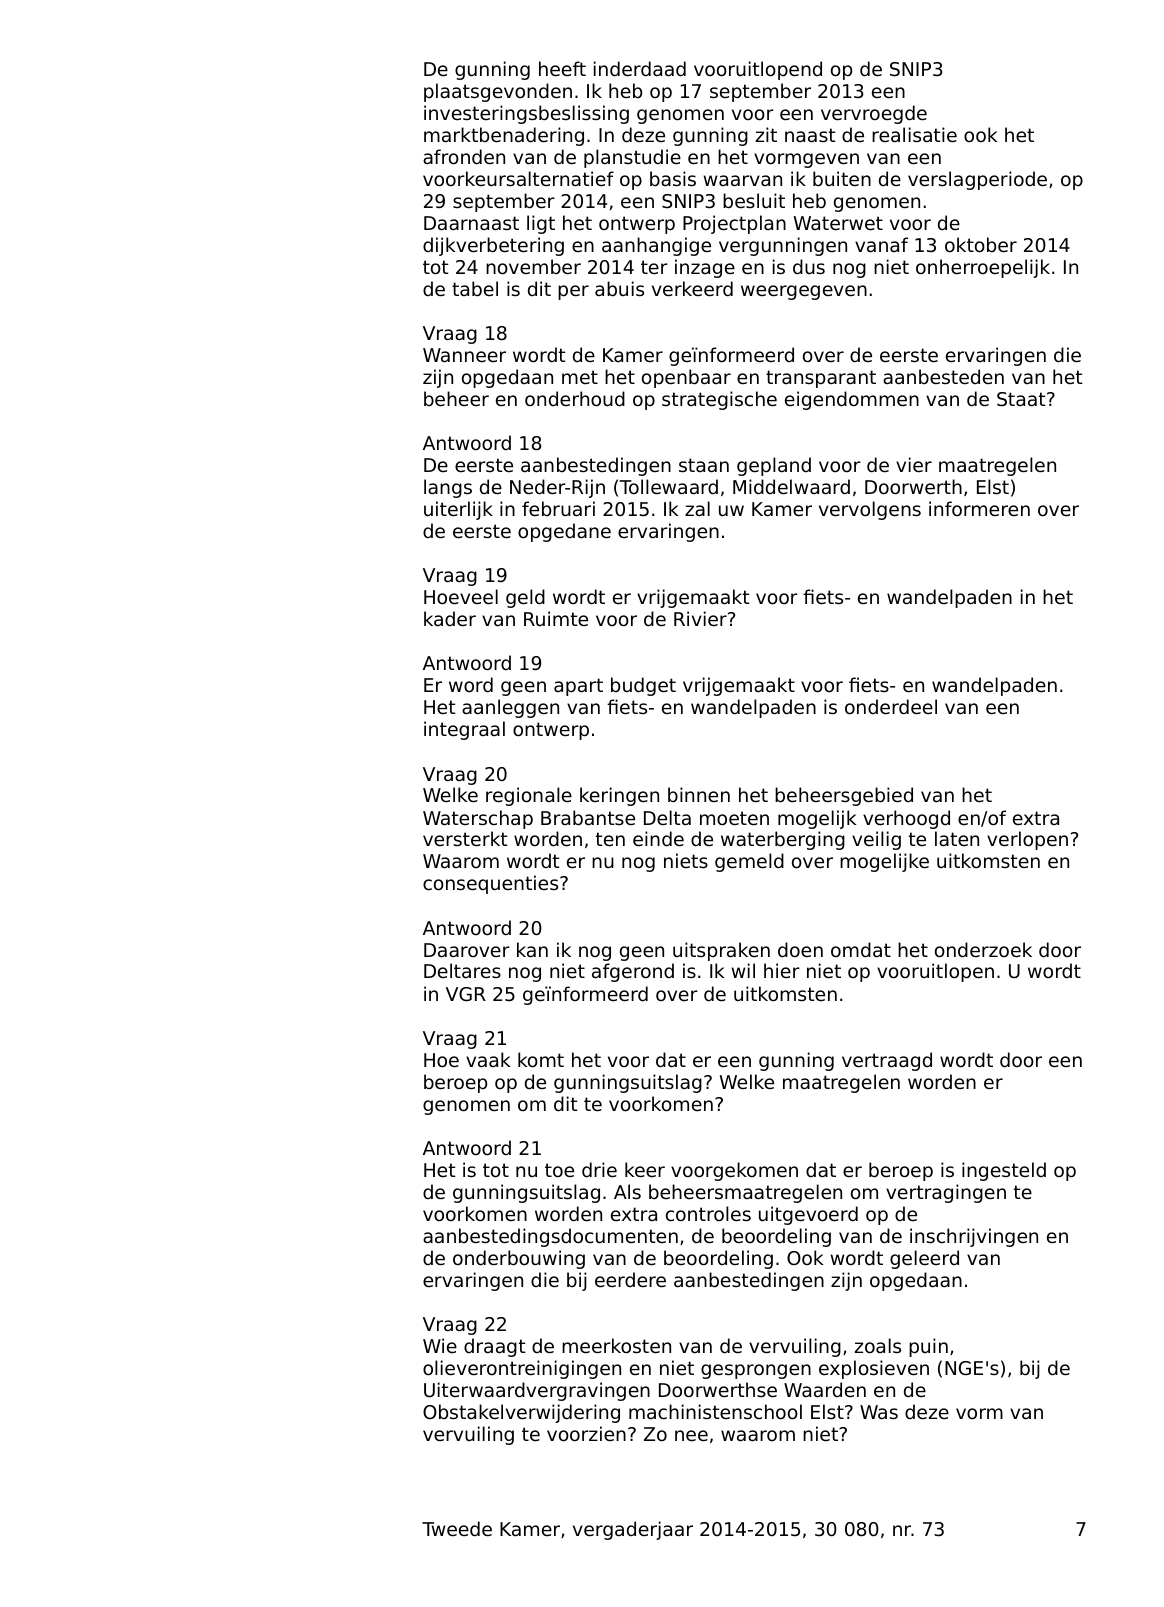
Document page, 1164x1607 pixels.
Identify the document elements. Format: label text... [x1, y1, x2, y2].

text Vraag 20 [422, 763, 1087, 785]
text Daarnaast ligt het ontwerp Projectplan Waterwet voor de dijkverbetering en aanhangige vergunningen vanaf 13 oktober 2014 tot 24 november 2014 ter inzage en is dus nog niet onherroepelijk. In de tabel is dit per abuis verkeerd weergegeven. [422, 213, 1087, 301]
text Vraag 18 [422, 323, 1087, 345]
text Daarover kan ik nog geen uitspraken doen omdat het onderzoek door Deltares nog niet afgerond is. Ik wil hier niet op vooruitlopen. U wordt in VGR 25 geïnformeerd over de uitkomsten. [422, 939, 1087, 1005]
text Antwoord 18 [422, 433, 1087, 455]
text Vraag 19 [422, 565, 1087, 587]
text Vraag 22 [422, 1314, 1087, 1336]
text De eerste aanbestedingen staan gepland voor de vier maatregelen langs de Neder-Rijn (Tollewaard, Middelwaard, Doorwerth, Elst) uiterlijk in februari 2015. Ik zal uw Kamer vervolgens informeren over de eerste opgedane ervaringen. [422, 455, 1087, 543]
text De gunning heeft inderdaad vooruitlopend op de SNIP3 plaatsgevonden. Ik heb op 17 september 2013 een investeringsbeslissing genomen voor een vervroegde marktbenadering. In deze gunning zit naast de realisatie ook het afronden van de planstudie en het vormgeven van een voorkeursalternatief op basis waarvan ik buiten de verslagperiode, op 29 september 2014, een SNIP3 besluit heb genomen. [422, 59, 1087, 213]
text Antwoord 21 [422, 1138, 1087, 1160]
text Hoe vaak komt het voor dat er een gunning vertraagd wordt door een beroep op de gunningsuitslag? Welke maatregelen worden er genomen om dit te voorkomen? [422, 1049, 1087, 1116]
text Antwoord 19 [422, 653, 1087, 675]
text Wie draagt de meerkosten van de vervuiling, zoals puin, olieverontreinigingen en niet gesprongen explosieven (NGE's), bij de Uiterwaardvergravingen Doorwerthse Waarden en de Obstakelverwijdering machinistenschool Elst? Was deze vorm van vervuiling te voorzien? Zo nee, waarom niet? [422, 1336, 1087, 1446]
text Er word geen apart budget vrijgemaakt voor fiets- en wandelpaden. Het aanleggen van fiets- en wandelpaden is onderdeel van een integraal ontwerp. [422, 675, 1087, 741]
text Hoeveel geld wordt er vrijgemaakt voor fiets- en wandelpaden in het kader van Ruimte voor de Rivier? [422, 587, 1087, 631]
text Het is tot nu toe drie keer voorgekomen dat er beroep is ingesteld op de gunningsuitslag. Als beheersmaatregelen om vertragingen te voorkomen worden extra controles uitgevoerd op de aanbestedingsdocumenten, de beoordeling van de inschrijvingen en de onderbouwing van de beoordeling. Ook wordt geleerd van ervaringen die bij eerdere aanbestedingen zijn opgedaan. [422, 1160, 1087, 1292]
text Welke regionale keringen binnen het beheersgebied van het Waterschap Brabantse Delta moeten mogelijk verhoogd en/of extra versterkt worden, ten einde de waterberging veilig te laten verlopen? Waarom wordt er nu nog niets gemeld over mogelijke uitkomsten en consequenties? [422, 785, 1087, 895]
text Vraag 21 [422, 1028, 1087, 1049]
text Antwoord 20 [422, 917, 1087, 939]
text Wanneer wordt de Kamer geïnformeerd over de eerste ervaringen die zijn opgedaan met het openbaar en transparant aanbesteden van het beheer en onderhoud op strategische eigendommen van de Staat? [422, 345, 1087, 411]
